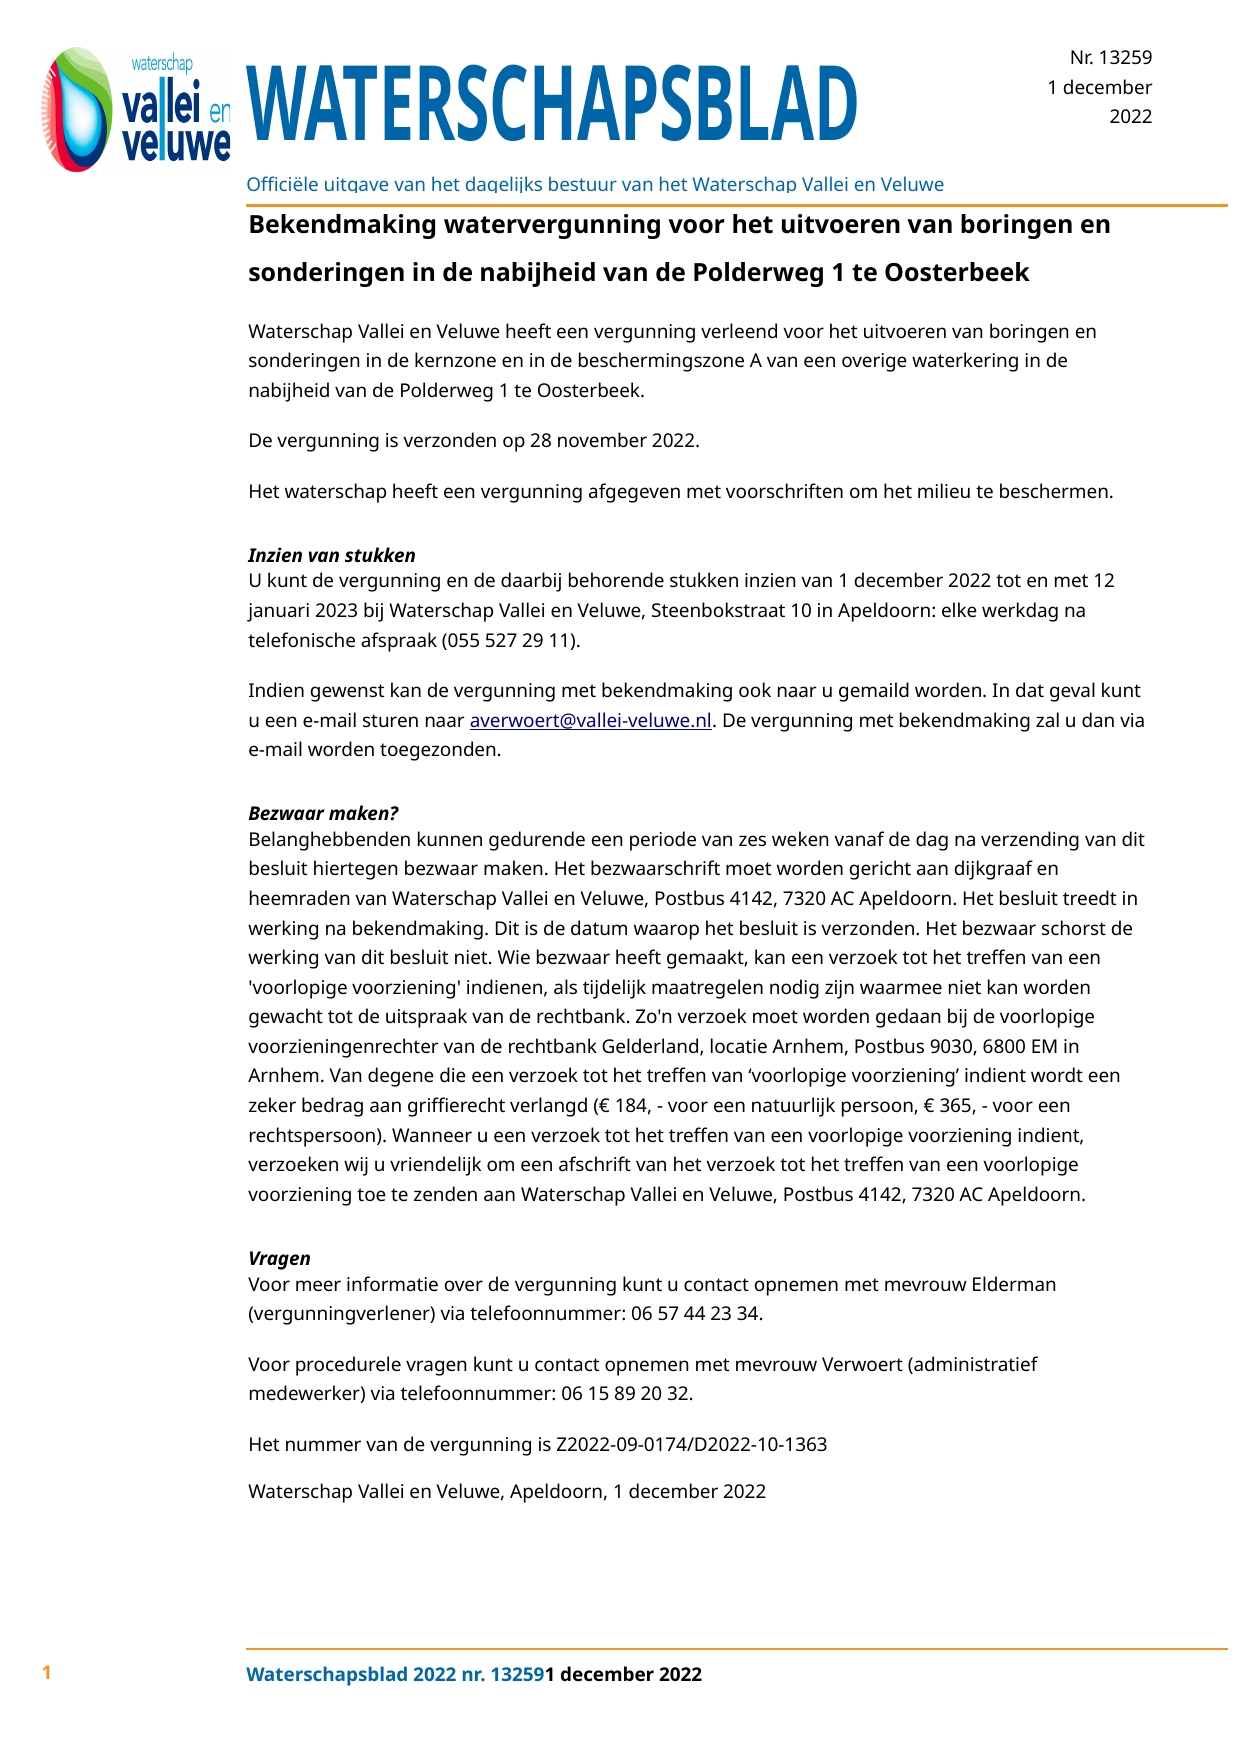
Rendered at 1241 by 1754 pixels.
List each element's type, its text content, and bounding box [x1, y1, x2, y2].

text Indien gewenst kan de vergunning met bekendmaking ook naar u gemaild worden. In dat geval kunt u een e-mail sturen naar averwoert@vallei-veluwe.nl. De vergunning met bekendmaking zal u dan via e-mail worden toegezonden. [248, 677, 1152, 762]
text U kunt de vergunning en de daarbij behorende stukken inzien van 1 december 2022 tot en met 12 januari 2023 bij Waterschap Vallei en Veluwe, Steenbokstraat 10 in Apeldoorn: elke werkdag na telefonische afspraak (055 527 29 11). [248, 568, 1152, 652]
text De vergunning is verzonden op 28 november 2022. [248, 427, 1152, 453]
text Voor meer informatie over de vergunning kunt u contact opnemen met mevrouw Elderman (vergunningverlener) via telefoonnummer: 06 57 44 23 34. [248, 1271, 1152, 1326]
text Waterschap Vallei en Veluwe heeft een vergunning verleend voor het uitvoeren van boringen en sonderingen in de kernzone en in de beschermingszone A van een overige waterkering in de nabijheid van de Polderweg 1 te Oosterbeek. [248, 318, 1152, 403]
text Vragen [248, 1245, 1152, 1271]
text Inzien van stukken [248, 542, 1152, 568]
text Het waterschap heeft een vergunning afgegeven met voorschriften om het milieu te beschermen. [248, 478, 1152, 504]
text Het nummer van de vergunning is Z2022-09-0174/D2022-10-1363 [248, 1431, 1152, 1456]
text Voor procedurele vragen kunt u contact opnemen met mevrouw Verwoert (administratief medewerker) via telefoonnummer: 06 15 89 20 32. [248, 1351, 1152, 1406]
picture [41, 47, 231, 172]
text Bezwaar maken? [248, 800, 1152, 826]
text Waterschap Vallei en Veluwe, Apeldoorn, 1 december 2022 [248, 1478, 1152, 1504]
text Bekendmaking watervergunning voor het uitvoeren van boringen en sonderingen in de nabijheid van de Polderweg 1 te Oosterbeek [248, 207, 1152, 288]
text Belanghebbenden kunnen gedurende een periode van zes weken vanaf de dag na verzending van dit besluit hiertegen bezwaar maken. Het bezwaarschrift moet worden gericht aan dijkgraaf en heemraden van Waterschap Vallei en Veluwe, Postbus 4142, 7320 AC Apeldoorn. Het besluit treedt in werking na bekendmaking. Dit is de datum waarop het besluit is verzonden. Het bezwaar schorst de werking van dit besluit niet. Wie bezwaar heeft gemaakt, kan een verzoek tot het treffen van een 'voorlopige voorziening' indienen, als tijdelijk maatregelen nodig zijn waarmee niet kan worden gewacht tot de uitspraak van de rechtbank. Zo'n verzoek moet worden gedaan bij de voorlopige voorzieningenrechter van de rechtbank Gelderland, locatie Arnhem, Postbus 9030, 6800 EM in Arnhem. Van degene die een verzoek tot het treffen van ‘voorlopige voorziening’ indient wordt een zeker bedrag aan griffierecht verlangd (€ 184, - voor een natuurlijk persoon, € 365, - voor een rechtspersoon). Wanneer u een verzoek tot het treffen van een voorlopige voorziening indient, verzoeken wij u vriendelijk om een afschrift van het verzoek tot het treffen van een voorlopige voorziening toe te zenden aan Waterschap Vallei en Veluwe, Postbus 4142, 7320 AC Apeldoorn. [248, 826, 1152, 1207]
